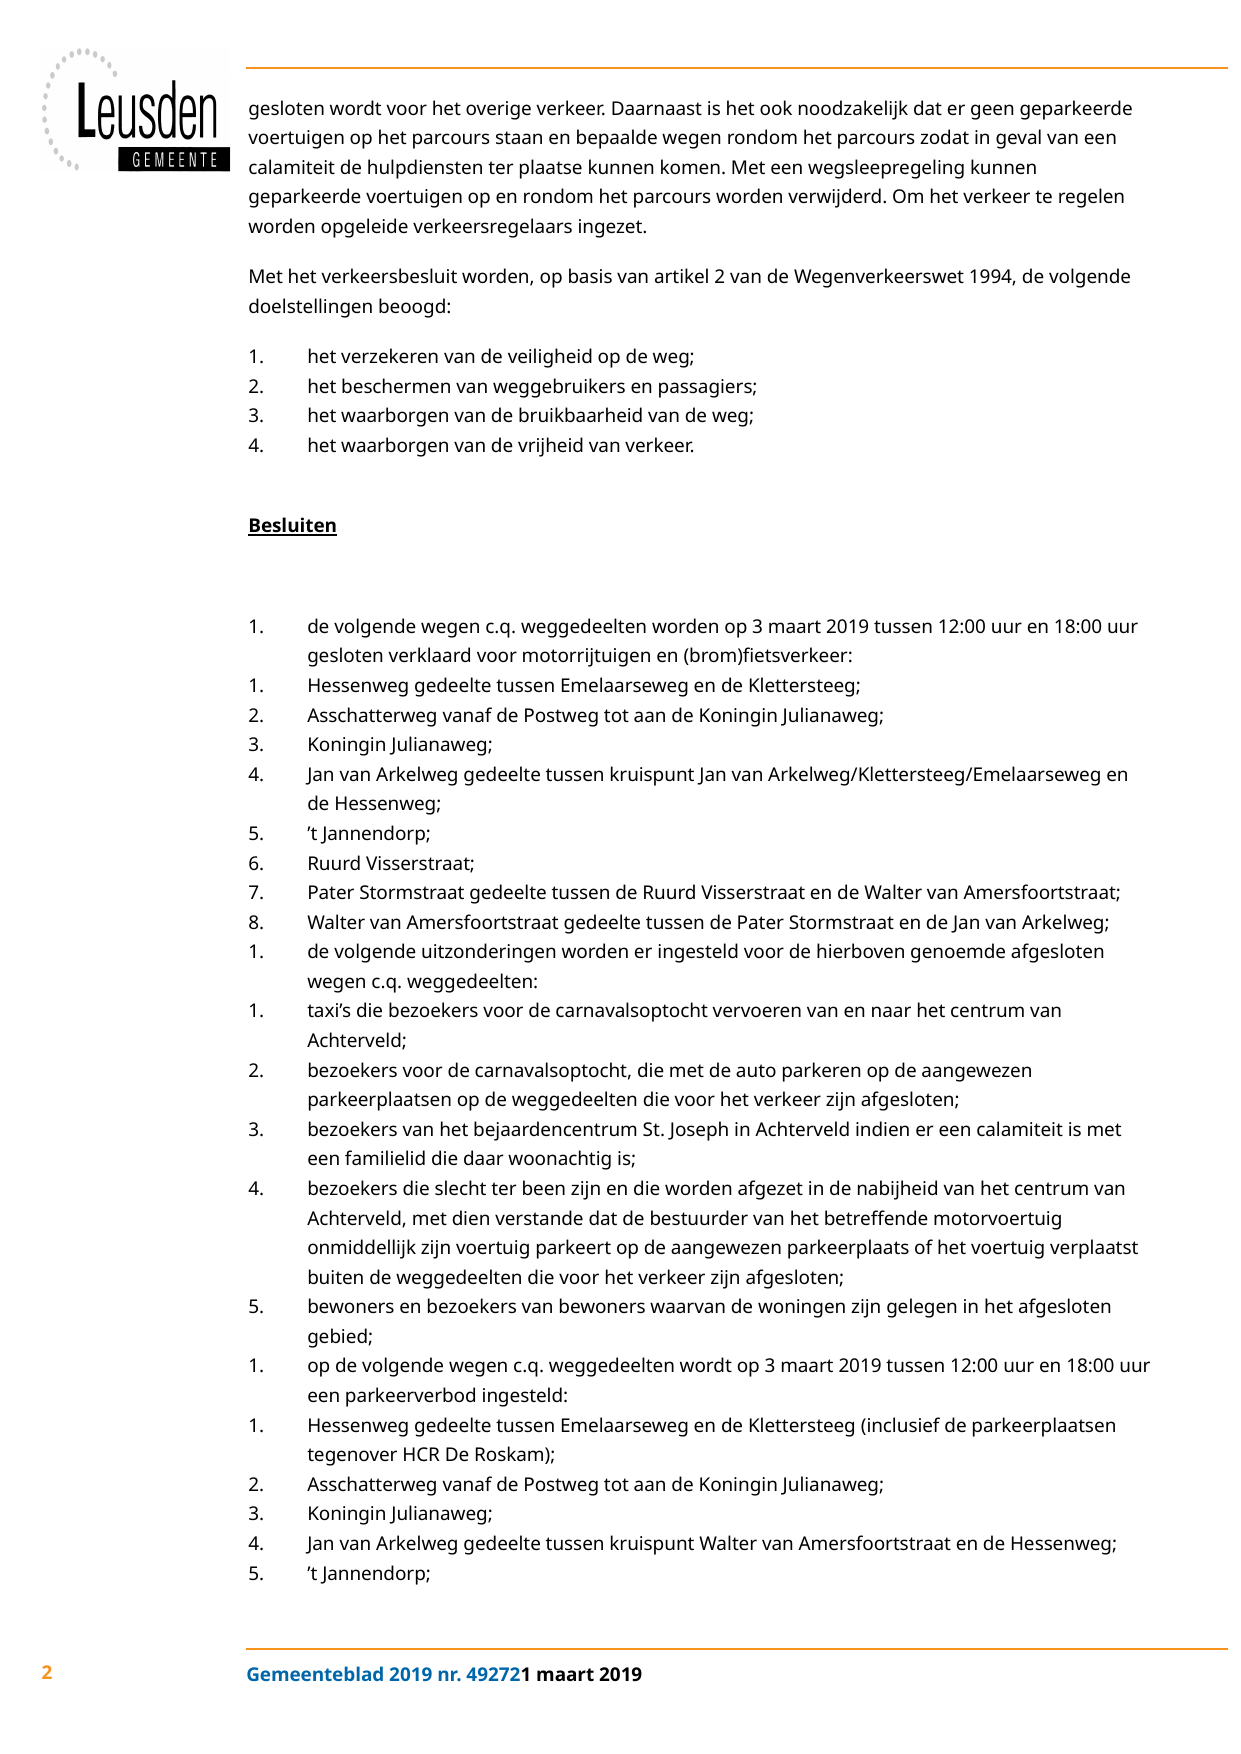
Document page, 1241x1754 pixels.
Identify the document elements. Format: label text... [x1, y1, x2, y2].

list Ruurd Visserstraat; [248, 850, 1152, 876]
list Asschatterweg vanaf de Postweg tot aan de Koningin Julianaweg; [248, 1471, 1152, 1497]
list taxi’s die bezoekers voor de carnavalsoptocht vervoeren van en naar het centrum van Achterveld; [248, 998, 1152, 1053]
list Hessenweg gedeelte tussen Emelaarseweg en de Klettersteeg (inclusief de parkeerplaatsen tegenover HCR De Roskam); [248, 1412, 1152, 1467]
list bezoekers van het bejaardencentrum St. Joseph in Achterveld indien er een calamiteit is met een familielid die daar woonachtig is; [248, 1116, 1152, 1171]
list op de volgende wegen c.q. weggedeelten wordt op 3 maart 2019 tussen 12:00 uur en 18:00 uur een parkeerverbod ingesteld: [248, 1353, 1152, 1408]
text Besluiten [248, 512, 1152, 538]
list ’t Jannendorp; [248, 820, 1152, 846]
text gesloten wordt voor het overige verkeer. Daarnaast is het ook noodzakelijk dat er geen geparkeerde voertuigen op het parcours staan en bepaalde wegen rondom het parcours zodat in geval van een calamiteit de hulpdiensten ter plaatse kunnen komen. Met een wegsleepregeling kunnen geparkeerde voertuigen op en rondom het parcours worden verwijderd. Om het verkeer te regelen worden opgeleide verkeersregelaars ingezet. [248, 95, 1152, 239]
list Hessenweg gedeelte tussen Emelaarseweg en de Klettersteeg; [248, 672, 1152, 698]
list Walter van Amersfoortstraat gedeelte tussen de Pater Stormstraat en de Jan van Arkelweg; [248, 909, 1152, 935]
list Jan van Arkelweg gedeelte tussen kruispunt Jan van Arkelweg/Klettersteeg/Emelaarseweg en de Hessenweg; [248, 761, 1152, 816]
list bewoners en bezoekers van bewoners waarvan de woningen zijn gelegen in het afgesloten gebied; [248, 1293, 1152, 1349]
list de volgende uitzonderingen worden er ingesteld voor de hierboven genoemde afgesloten wegen c.q. weggedeelten: [248, 938, 1152, 994]
list Koningin Julianaweg; [248, 1501, 1152, 1526]
list bezoekers voor de carnavalsoptocht, die met de auto parkeren op de aangewezen parkeerplaatsen op de weggedeelten die voor het verkeer zijn afgesloten; [248, 1057, 1152, 1112]
list het verzekeren van de veiligheid op de weg; [248, 343, 1152, 369]
list Asschatterweg vanaf de Postweg tot aan de Koningin Julianaweg; [248, 702, 1152, 728]
list het waarborgen van de vrijheid van verkeer. [248, 432, 1152, 458]
text Met het verkeersbesluit worden, op basis van artikel 2 van de Wegenverkeerswet 1994, de volgende doelstellingen beoogd: [248, 263, 1152, 319]
list het beschermen van weggebruikers en passagiers; [248, 373, 1152, 399]
picture [41, 47, 231, 172]
list Koningin Julianaweg; [248, 731, 1152, 757]
list ’t Jannendorp; [248, 1560, 1152, 1586]
list Jan van Arkelweg gedeelte tussen kruispunt Walter van Amersfoortstraat en de Hessenweg; [248, 1530, 1152, 1556]
list het waarborgen van de bruikbaarheid van de weg; [248, 403, 1152, 428]
list Pater Stormstraat gedeelte tussen de Ruurd Visserstraat en de Walter van Amersfoortstraat; [248, 879, 1152, 905]
list bezoekers die slecht ter been zijn en die worden afgezet in de nabijheid van het centrum van Achterveld, met dien verstande dat de bestuurder van het betreffende motorvoertuig onmiddellijk zijn voertuig parkeert op de aangewezen parkeerplaats of het voertuig verplaatst buiten de weggedeelten die voor het verkeer zijn afgesloten; [248, 1175, 1152, 1290]
list de volgende wegen c.q. weggedeelten worden op 3 maart 2019 tussen 12:00 uur en 18:00 uur gesloten verklaard voor motorrijtuigen en (brom)fietsverkeer: [248, 613, 1152, 668]
